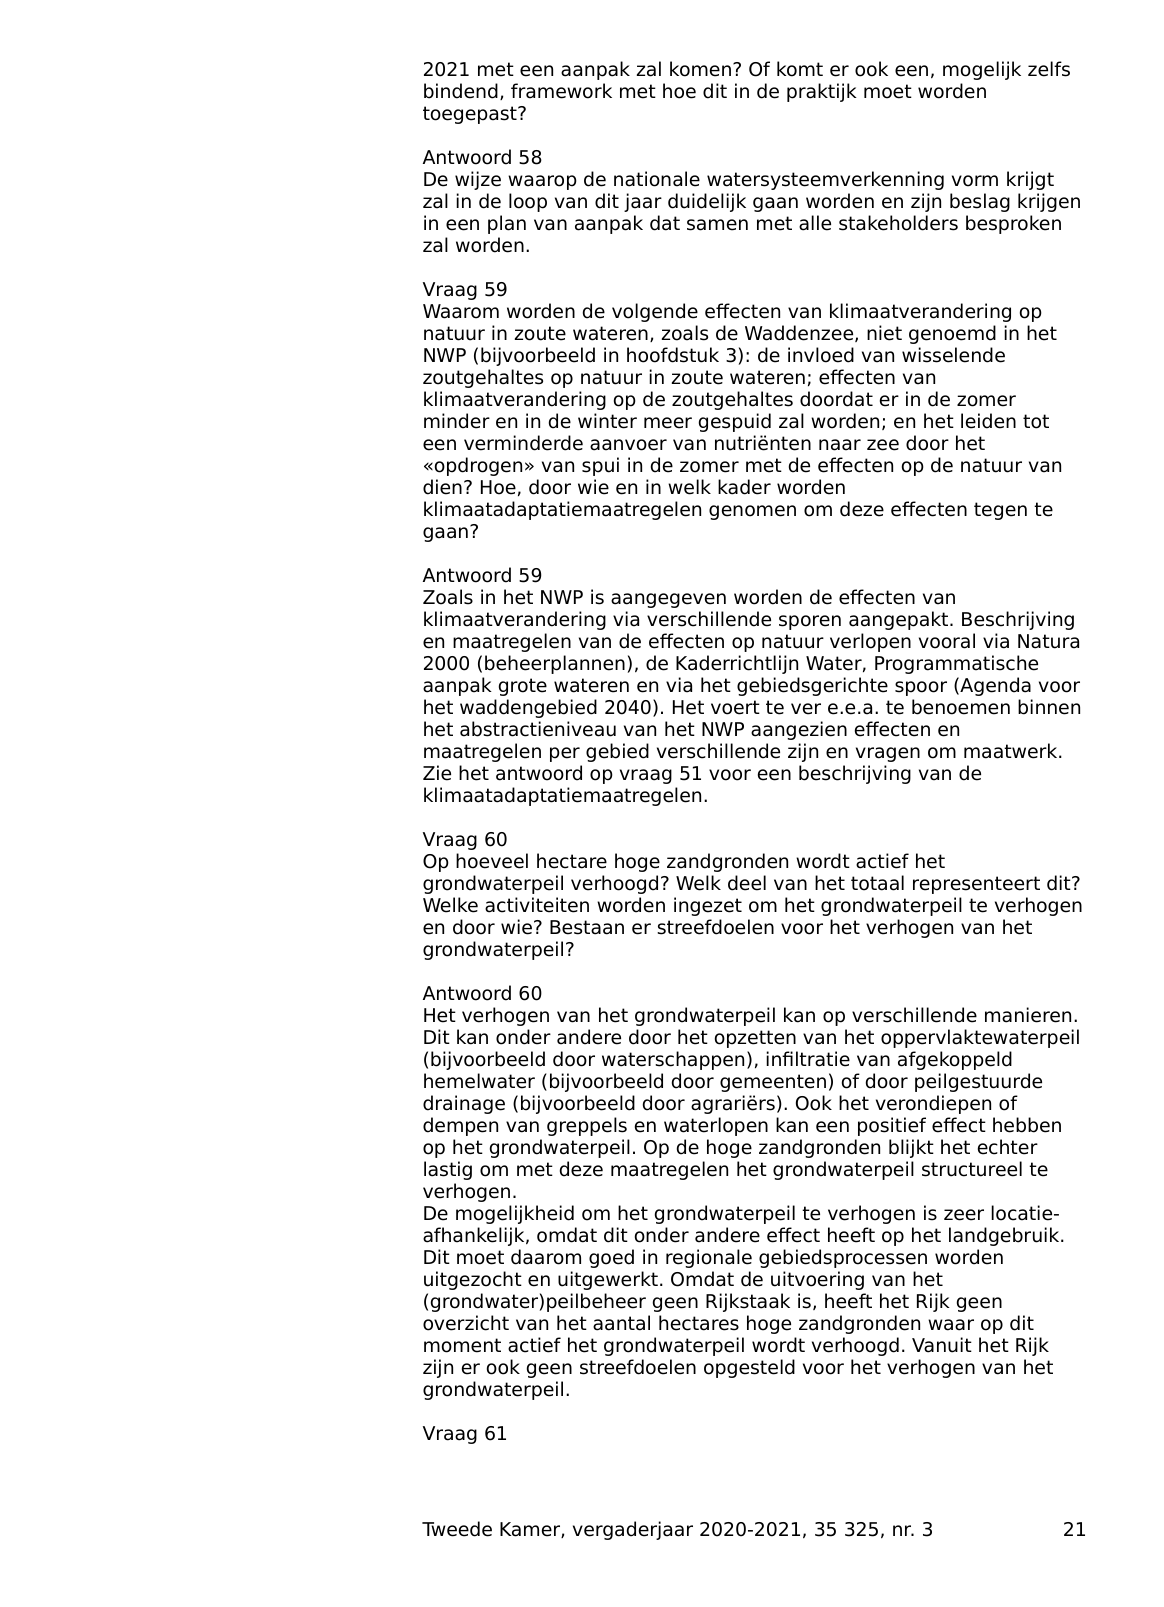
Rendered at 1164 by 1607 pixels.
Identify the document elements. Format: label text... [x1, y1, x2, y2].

text 2021 met een aanpak zal komen? Of komt er ook een, mogelijk zelfs bindend, framework met hoe dit in de praktijk moet worden toegepast? [422, 59, 1087, 125]
text De wijze waarop de nationale watersysteemverkenning vorm krijgt zal in de loop van dit jaar duidelijk gaan worden en zijn beslag krijgen in een plan van aanpak dat samen met alle stakeholders besproken zal worden. [422, 169, 1087, 257]
text De mogelijkheid om het grondwaterpeil te verhogen is zeer locatie- afhankelijk, omdat dit onder andere effect heeft op het landgebruik. Dit moet daarom goed in regionale gebiedsprocessen worden uitgezocht en uitgewerkt. Omdat de uitvoering van het (grondwater)peilbeheer geen Rijkstaak is, heeft het Rijk geen overzicht van het aantal hectares hoge zandgronden waar op dit moment actief het grondwaterpeil wordt verhoogd. Vanuit het Rijk zijn er ook geen streefdoelen opgesteld voor het verhogen van het grondwaterpeil. [422, 1203, 1087, 1401]
text Antwoord 58 [422, 147, 1087, 169]
text Zie het antwoord op vraag 51 voor een beschrijving van de klimaatadaptatiemaatregelen. [422, 763, 1087, 807]
text Vraag 59 [422, 279, 1087, 301]
text Op hoeveel hectare hoge zandgronden wordt actief het grondwaterpeil verhoogd? Welk deel van het totaal representeert dit? Welke activiteiten worden ingezet om het grondwaterpeil te verhogen en door wie? Bestaan er streefdoelen voor het verhogen van het grondwaterpeil? [422, 851, 1087, 961]
text Antwoord 60 [422, 983, 1087, 1005]
text Vraag 60 [422, 829, 1087, 851]
text Antwoord 59 [422, 565, 1087, 587]
text Het verhogen van het grondwaterpeil kan op verschillende manieren. Dit kan onder andere door het opzetten van het oppervlaktewaterpeil (bijvoorbeeld door waterschappen), infiltratie van afgekoppeld hemelwater (bijvoorbeeld door gemeenten) of door peilgestuurde drainage (bijvoorbeeld door agrariërs). Ook het verondiepen of dempen van greppels en waterlopen kan een positief effect hebben op het grondwaterpeil. Op de hoge zandgronden blijkt het echter lastig om met deze maatregelen het grondwaterpeil structureel te verhogen. [422, 1005, 1087, 1203]
text Vraag 61 [422, 1423, 1087, 1445]
text Waarom worden de volgende effecten van klimaatverandering op natuur in zoute wateren, zoals de Waddenzee, niet genoemd in het NWP (bijvoorbeeld in hoofdstuk 3): de invloed van wisselende zoutgehaltes op natuur in zoute wateren; effecten van klimaatverandering op de zoutgehaltes doordat er in de zomer minder en in de winter meer gespuid zal worden; en het leiden tot een verminderde aanvoer van nutriënten naar zee door het «opdrogen» van spui in de zomer met de effecten op de natuur van dien? Hoe, door wie en in welk kader worden klimaatadaptatiemaatregelen genomen om deze effecten tegen te gaan? [422, 301, 1087, 543]
text Zoals in het NWP is aangegeven worden de effecten van klimaatverandering via verschillende sporen aangepakt. Beschrijving en maatregelen van de effecten op natuur verlopen vooral via Natura 2000 (beheerplannen), de Kaderrichtlijn Water, Programmatische aanpak grote wateren en via het gebiedsgerichte spoor (Agenda voor het waddengebied 2040). Het voert te ver e.e.a. te benoemen binnen het abstractieniveau van het NWP aangezien effecten en maatregelen per gebied verschillende zijn en vragen om maatwerk. [422, 587, 1087, 763]
